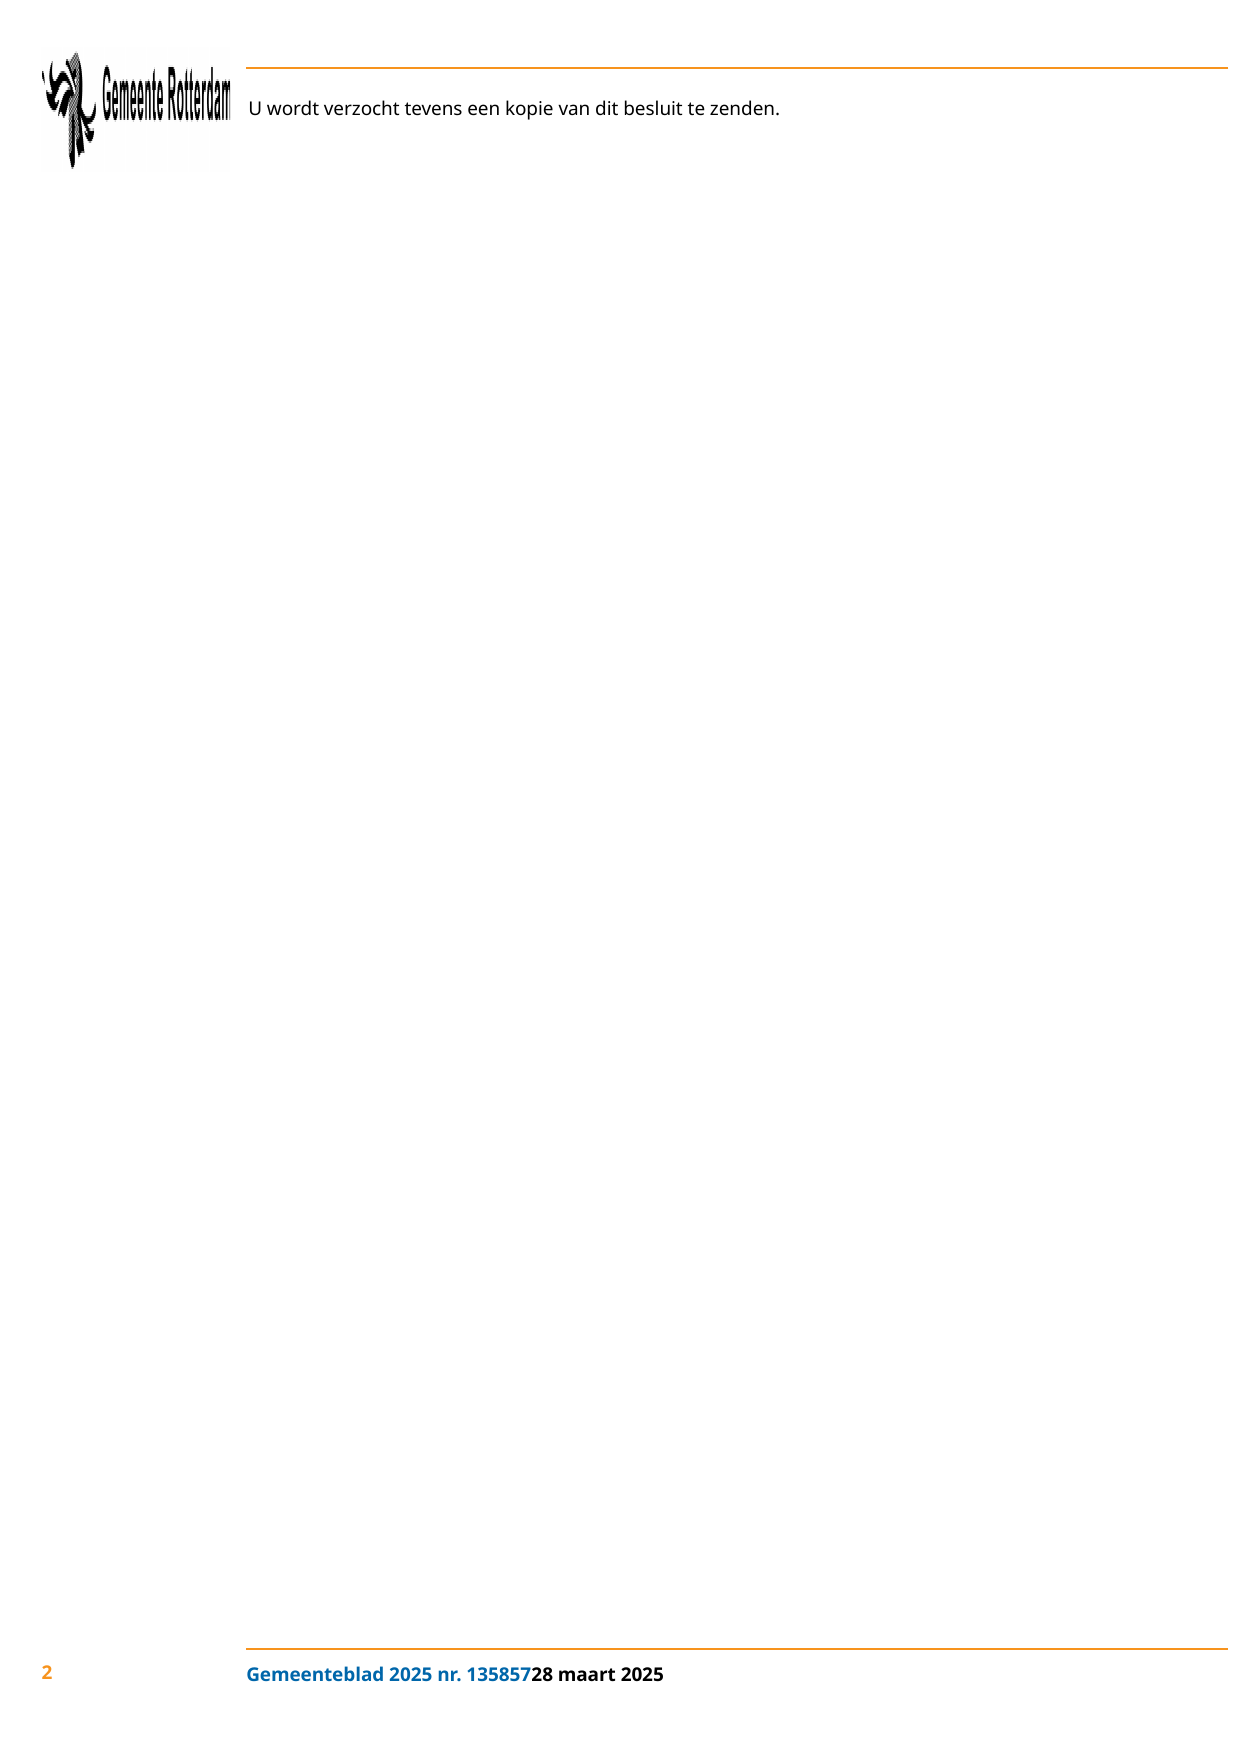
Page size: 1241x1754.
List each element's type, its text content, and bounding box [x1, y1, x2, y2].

picture [41, 47, 231, 172]
text U wordt verzocht tevens een kopie van dit besluit te zenden. [248, 95, 1152, 121]
